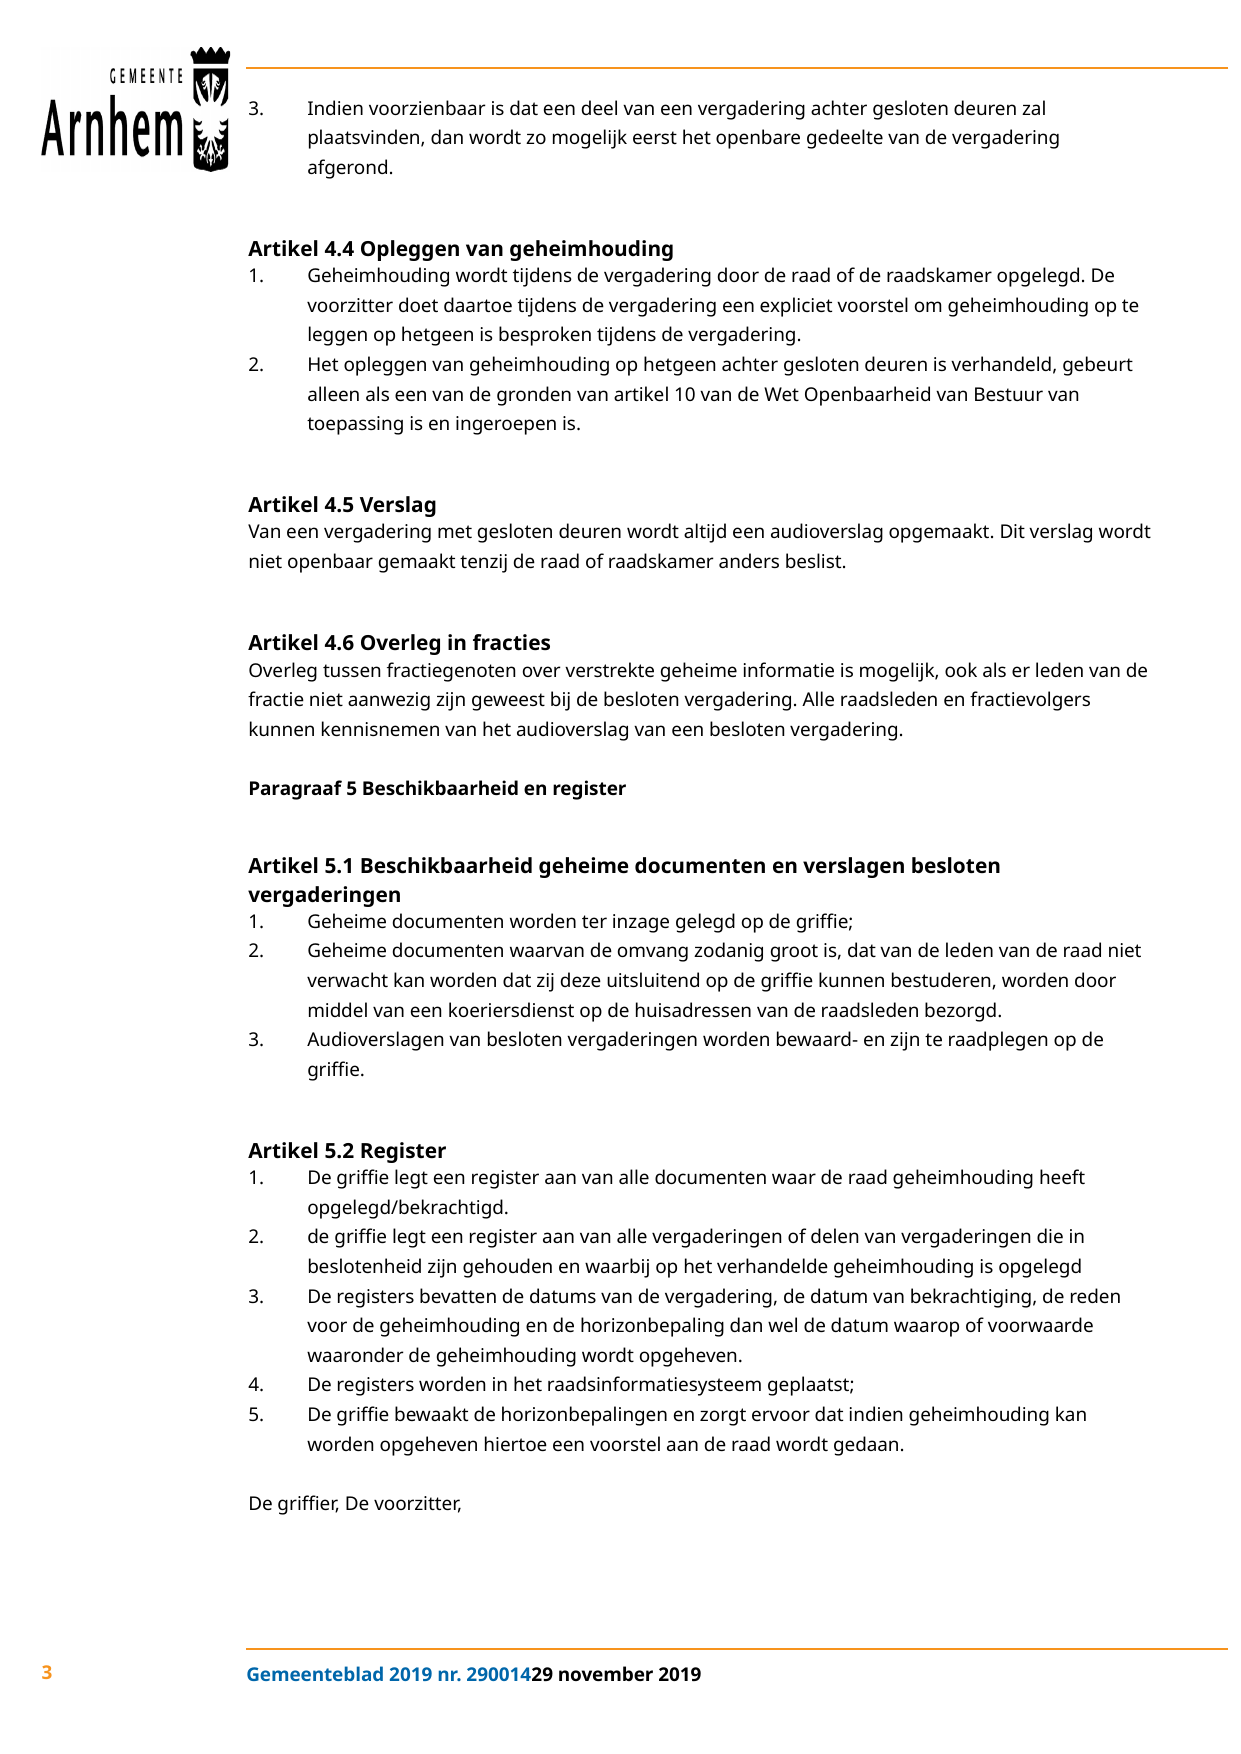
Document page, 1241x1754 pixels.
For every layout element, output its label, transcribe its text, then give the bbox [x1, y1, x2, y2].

list Geheime documenten waarvan de omvang zodanig groot is, dat van de leden van de raad niet verwacht kan worden dat zij deze uitsluitend op de griffie kunnen bestuderen, worden door middel van een koeriersdienst op de huisadressen van de raadsleden bezorgd. [248, 938, 1152, 1023]
text Van een vergadering met gesloten deuren wordt altijd een audioverslag opgemaakt. Dit verslag wordt niet openbaar gemaakt tenzij de raad of raadskamer anders beslist. [248, 519, 1152, 574]
list de griffie legt een register aan van alle vergaderingen of delen van vergaderingen die in beslotenheid zijn gehouden en waarbij op het verhandelde geheimhouding is opgelegd [248, 1224, 1152, 1279]
list De griffie bewaakt de horizonbepalingen en zorgt ervoor dat indien geheimhouding kan worden opgeheven hiertoe een voorstel aan de raad wordt gedaan. [248, 1401, 1152, 1456]
list Indien voorzienbaar is dat een deel van een vergadering achter gesloten deuren zal plaatsvinden, dan wordt zo mogelijk eerst het openbare gedeelte van de vergadering afgerond. [248, 95, 1152, 180]
text Artikel 4.4 Opleggen van geheimhouding [248, 234, 1152, 262]
text Artikel 5.1 Beschikbaarheid geheime documenten en verslagen besloten vergaderingen [248, 851, 1152, 908]
picture [41, 47, 231, 172]
list De registers worden in het raadsinformatiesysteem geplaatst; [248, 1372, 1152, 1397]
text Overleg tussen fractiegenoten over verstrekte geheime informatie is mogelijk, ook als er leden van de fractie niet aanwezig zijn geweest bij de besloten vergadering. Alle raadsleden en fractievolgers kunnen kennisnemen van het audioverslag van een besloten vergadering. [248, 657, 1152, 742]
text De griffier, De voorzitter, [248, 1490, 1152, 1516]
list Het opleggen van geheimhouding op hetgeen achter gesloten deuren is verhandeld, gebeurt alleen als een van de gronden van artikel 10 van de Wet Openbaarheid van Bestuur van toepassing is en ingeroepen is. [248, 351, 1152, 436]
list De registers bevatten de datums van de vergadering, de datum van bekrachtiging, de reden voor de geheimhouding en de horizonbepaling dan wel de datum waarop of voorwaarde waaronder de geheimhouding wordt opgeheven. [248, 1283, 1152, 1368]
list Geheimhouding wordt tijdens de vergadering door de raad of de raadskamer opgelegd. De voorzitter doet daartoe tijdens de vergadering een expliciet voorstel om geheimhouding op te leggen op hetgeen is besproken tijdens de vergadering. [248, 262, 1152, 347]
text Paragraaf 5 Beschikbaarheid en register [248, 775, 1152, 801]
text Artikel 4.6 Overleg in fracties [248, 628, 1152, 657]
text Artikel 5.2 Register [248, 1136, 1152, 1164]
list De griffie legt een register aan van alle documenten waar de raad geheimhouding heeft opgelegd/bekrachtigd. [248, 1164, 1152, 1220]
list Audioverslagen van besloten vergaderingen worden bewaard- en zijn te raadplegen op de griffie. [248, 1026, 1152, 1082]
text Artikel 4.5 Verslag [248, 490, 1152, 519]
list Geheime documenten worden ter inzage gelegd op de griffie; [248, 908, 1152, 934]
